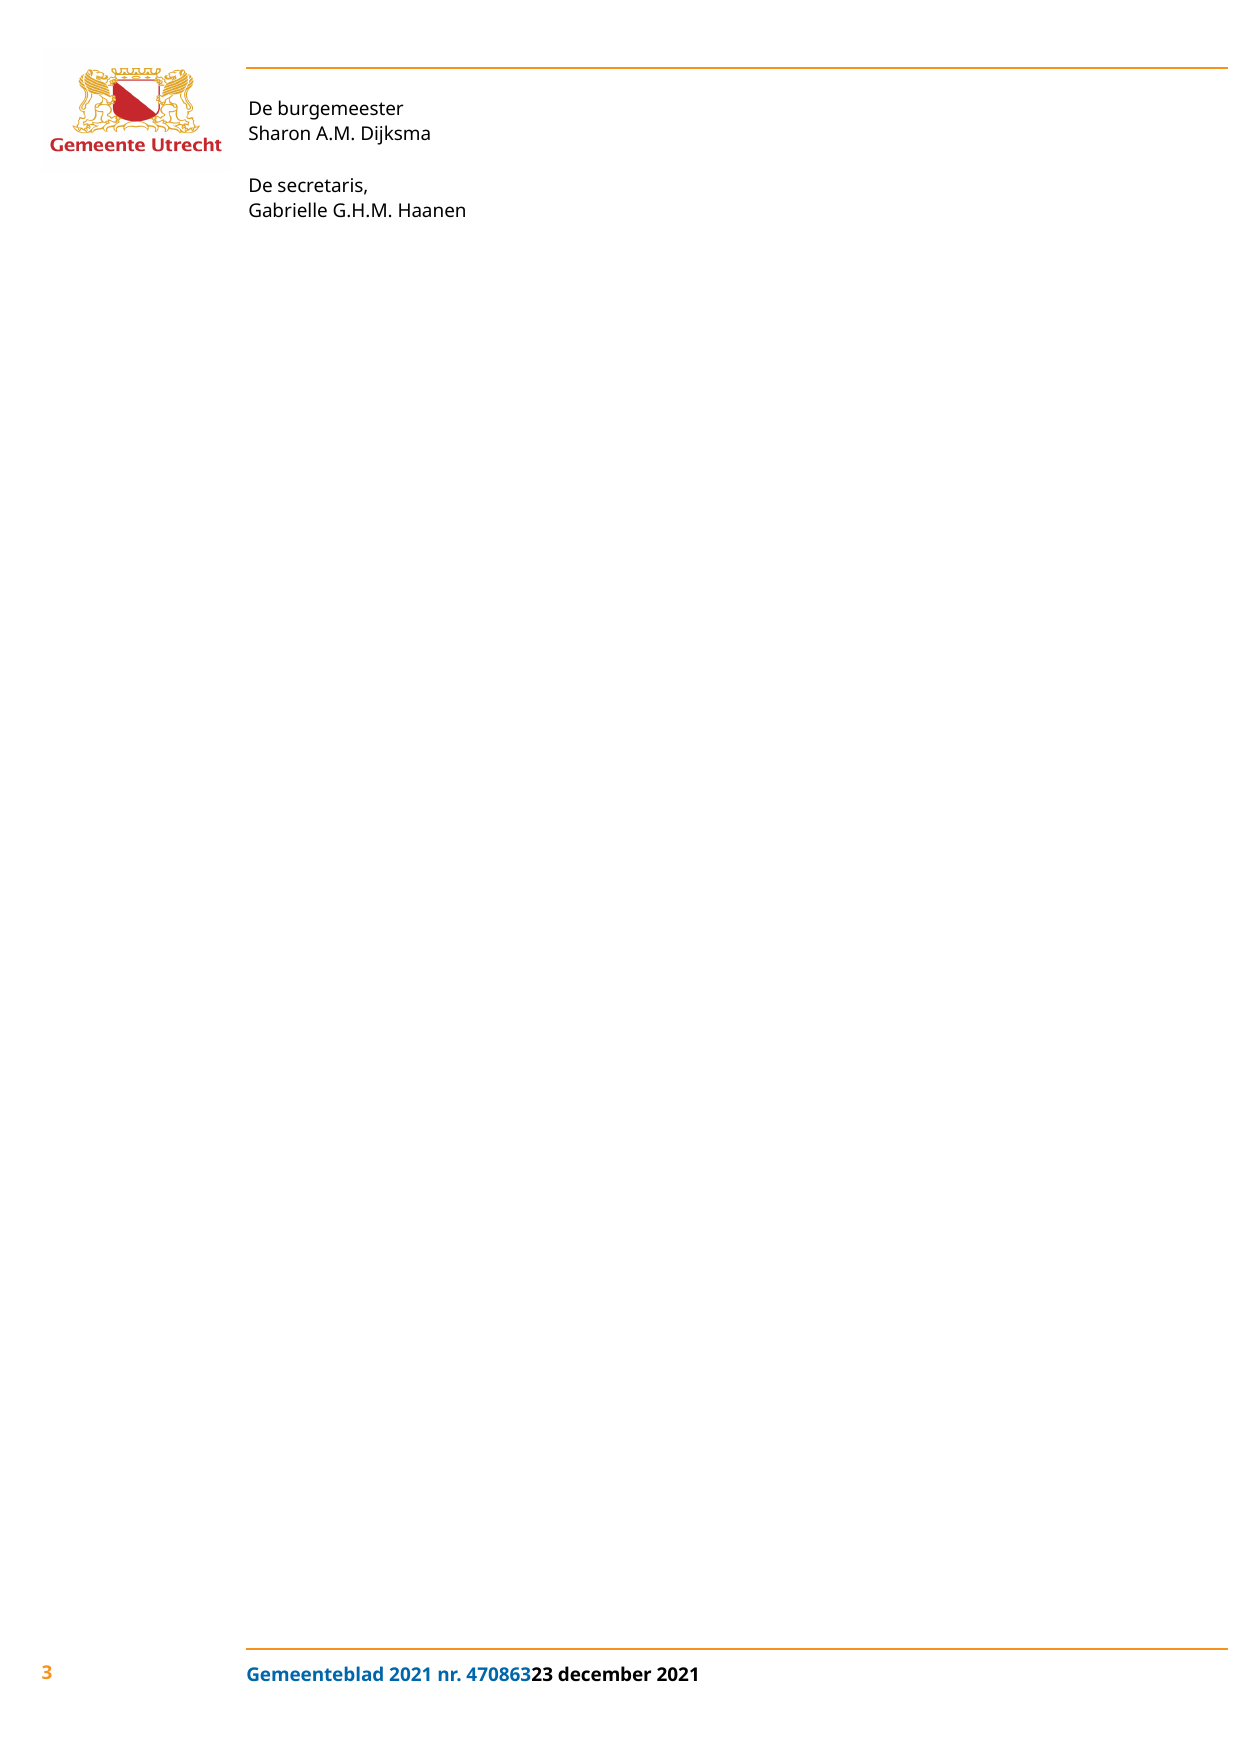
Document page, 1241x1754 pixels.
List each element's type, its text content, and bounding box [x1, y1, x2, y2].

text De burgemeester [248, 95, 1152, 121]
text De secretaris, [248, 172, 1152, 198]
text Sharon A.M. Dijksma [248, 121, 1152, 146]
text Gabrielle G.H.M. Haanen [248, 198, 1152, 223]
picture [41, 47, 231, 172]
